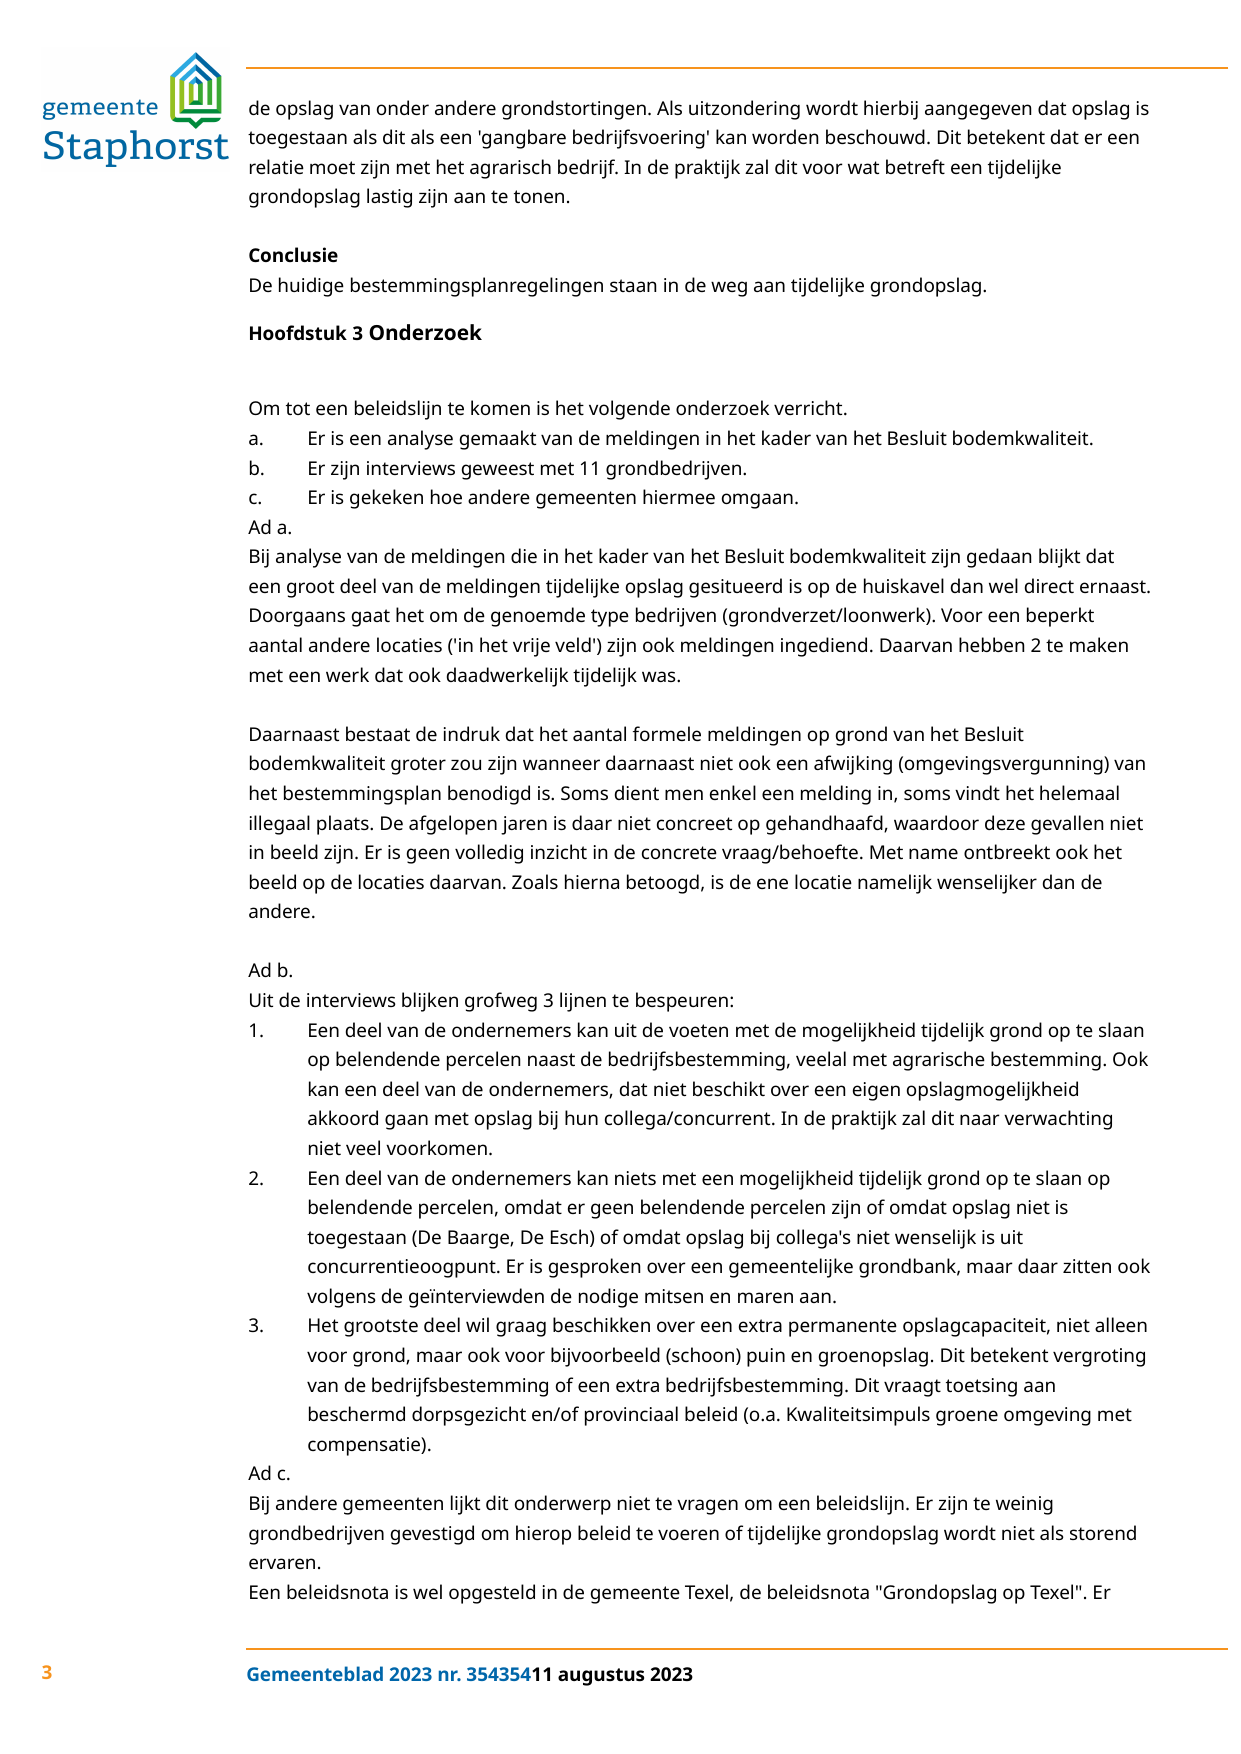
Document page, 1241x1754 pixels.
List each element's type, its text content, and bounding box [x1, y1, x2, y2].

text Uit de interviews blijken grofweg 3 lijnen te bespeuren: [248, 987, 1152, 1013]
text De huidige bestemmingsplanregelingen staan in de weg aan tijdelijke grondopslag. [248, 272, 1152, 298]
list Er is een analyse gemaakt van de meldingen in het kader van het Besluit bodemkwaliteit. [248, 425, 1152, 451]
text Om tot een beleidslijn te komen is het volgende onderzoek verricht. [248, 396, 1152, 421]
list Er is gekeken hoe andere gemeenten hiermee omgaan. [248, 484, 1152, 510]
text Conclusie [248, 243, 1152, 268]
text Hoofdstuk 3 Onderzoek [248, 318, 1152, 346]
picture [41, 47, 231, 172]
list Een deel van de ondernemers kan niets met een mogelijkheid tijdelijk grond op te slaan op belendende percelen, omdat er geen belendende percelen zijn of omdat opslag niet is toegestaan (De Baarge, De Esch) of omdat opslag bij collega's niet wenselijk is uit concurrentieoogpunt. Er is gesproken over een gemeentelijke grondbank, maar daar zitten ook volgens de geïnterviewden de nodige mitsen en maren aan. [248, 1165, 1152, 1309]
text de opslag van onder andere grondstortingen. Als uitzondering wordt hierbij aangegeven dat opslag is toegestaan als dit als een 'gangbare bedrijfsvoering' kan worden beschouwd. Dit betekent dat er een relatie moet zijn met het agrarisch bedrijf. In de praktijk zal dit voor wat betreft een tijdelijke grondopslag lastig zijn aan te tonen. [248, 95, 1152, 209]
text Een beleidsnota is wel opgesteld in de gemeente Texel, de beleidsnota "Grondopslag op Texel". Er [248, 1579, 1152, 1605]
text Ad a. [248, 514, 1152, 540]
text Bij andere gemeenten lijkt dit onderwerp niet te vragen om een beleidslijn. Er zijn te weinig grondbedrijven gevestigd om hierop beleid te voeren of tijdelijke grondopslag wordt niet als storend ervaren. [248, 1490, 1152, 1575]
list Er zijn interviews geweest met 11 grondbedrijven. [248, 455, 1152, 481]
text Ad b. [248, 958, 1152, 983]
text Ad c. [248, 1461, 1152, 1486]
list Het grootste deel wil graag beschikken over een extra permanente opslagcapaciteit, niet alleen voor grond, maar ook voor bijvoorbeeld (schoon) puin en groenopslag. Dit betekent vergroting van de bedrijfsbestemming of een extra bedrijfsbestemming. Dit vraagt toetsing aan beschermd dorpsgezicht en/of provinciaal beleid (o.a. Kwaliteitsimpuls groene omgeving met compensatie). [248, 1313, 1152, 1457]
text Daarnaast bestaat de indruk dat het aantal formele meldingen op grond van het Besluit bodemkwaliteit groter zou zijn wanneer daarnaast niet ook een afwijking (omgevingsvergunning) van het bestemmingsplan benodigd is. Soms dient men enkel een melding in, soms vindt het helemaal illegaal plaats. De afgelopen jaren is daar niet concreet op gehandhaafd, waardoor deze gevallen niet in beeld zijn. Er is geen volledig inzicht in de concrete vraag/behoefte. Met name ontbreekt ook het beeld op de locaties daarvan. Zoals hierna betoogd, is de ene locatie namelijk wenselijker dan de andere. [248, 721, 1152, 924]
list Een deel van de ondernemers kan uit de voeten met de mogelijkheid tijdelijk grond op te slaan op belendende percelen naast de bedrijfsbestemming, veelal met agrarische bestemming. Ook kan een deel van de ondernemers, dat niet beschikt over een eigen opslagmogelijkheid akkoord gaan met opslag bij hun collega/concurrent. In de praktijk zal dit naar verwachting niet veel voorkomen. [248, 1017, 1152, 1161]
text Bij analyse van de meldingen die in het kader van het Besluit bodemkwaliteit zijn gedaan blijkt dat een groot deel van de meldingen tijdelijke opslag gesitueerd is op de huiskavel dan wel direct ernaast. Doorgaans gaat het om de genoemde type bedrijven (grondverzet/loonwerk). Voor een beperkt aantal andere locaties ('in het vrije veld') zijn ook meldingen ingediend. Daarvan hebben 2 te maken met een werk dat ook daadwerkelijk tijdelijk was. [248, 543, 1152, 688]
